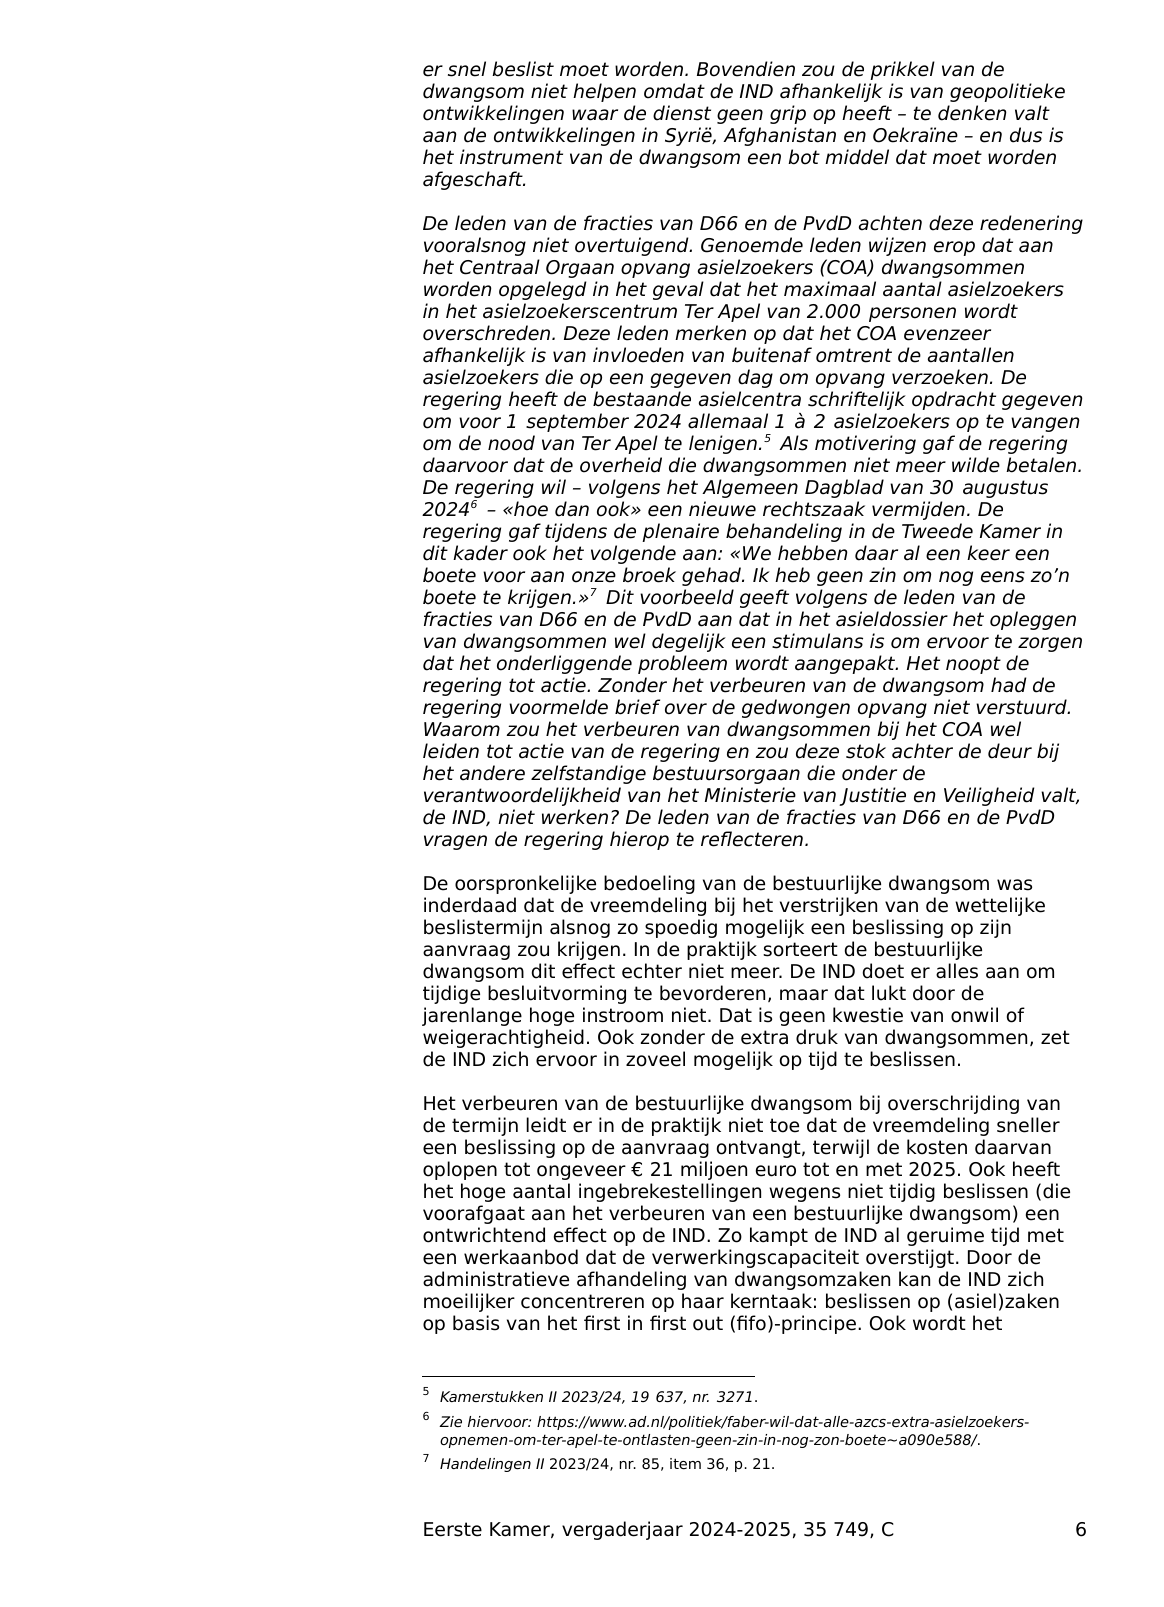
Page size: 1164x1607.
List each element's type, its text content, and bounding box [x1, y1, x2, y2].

text Kamerstukken II 2023/24, 19 637, nr. 3271. [422, 1385, 1087, 1407]
text De oorspronkelijke bedoeling van de bestuurlijke dwangsom was inderdaad dat de vreemdeling bij het verstrijken van de wettelijke beslistermijn alsnog zo spoedig mogelijk een beslissing op zijn aanvraag zou krijgen. In de praktijk sorteert de bestuurlijke dwangsom dit effect echter niet meer. De IND doet er alles aan om tijdige besluitvorming te bevorderen, maar dat lukt door de jarenlange hoge instroom niet. Dat is geen kwestie van onwil of weigerachtigheid. Ook zonder de extra druk van dwangsommen, zet de IND zich ervoor in zoveel mogelijk op tijd te beslissen. [422, 873, 1087, 1071]
text Het verbeuren van de bestuurlijke dwangsom bij overschrijding van de termijn leidt er in de praktijk niet toe dat de vreemdeling sneller een beslissing op de aanvraag ontvangt, terwijl de kosten daarvan oplopen tot ongeveer € 21 miljoen euro tot en met 2025. Ook heeft het hoge aantal ingebrekestellingen wegens niet tijdig beslissen (die voorafgaat aan het verbeuren van een bestuurlijke dwangsom) een ontwrichtend effect op de IND. Zo kampt de IND al geruime tijd met een werkaanbod dat de verwerkingscapaciteit overstijgt. Door de administratieve afhandeling van dwangsomzaken kan de IND zich moeilijker concentreren op haar kerntaak: beslissen op (asiel)zaken op basis van het first in first out (fifo)-principe. Ook wordt het [422, 1093, 1087, 1334]
text Zie hiervoor: https://www.ad.nl/politiek/faber-wil-dat-alle-azcs-extra-asielzoekers-opnemen-om-ter-apel-te-ontlasten-geen-zin-in-nog-zon-boete~a090e588/. [422, 1410, 1087, 1449]
text Handelingen II 2023/24, nr. 85, item 36, p. 21. [422, 1452, 1087, 1474]
text De leden van de fracties van D66 en de PvdD achten deze redenering vooralsnog niet overtuigend. Genoemde leden wijzen erop dat aan het Centraal Orgaan opvang asielzoekers (COA) dwangsommen worden opgelegd in het geval dat het maximaal aantal asielzoekers in het asielzoekerscentrum Ter Apel van 2.000 personen wordt overschreden. Deze leden merken op dat het COA evenzeer afhankelijk is van invloeden van buitenaf omtrent de aantallen asielzoekers die op een gegeven dag om opvang verzoeken. De regering heeft de bestaande asielcentra schriftelijk opdracht gegeven om voor 1 september 2024 allemaal 1 à 2 asielzoekers op te vangen om de nood van Ter Apel te lenigen. Als motivering gaf de regering daarvoor dat de overheid die dwangsommen niet meer wilde betalen. De regering wil – volgens het Algemeen Dagblad van 30 augustus 2024 – «hoe dan ook» een nieuwe rechtszaak vermijden. De regering gaf tijdens de plenaire behandeling in de Tweede Kamer in dit kader ook het volgende aan: «We hebben daar al een keer een boete voor aan onze broek gehad. Ik heb geen zin om nog eens zo’n boete te krijgen.» Dit voorbeeld geeft volgens de leden van de fracties van D66 en de PvdD aan dat in het asieldossier het opleggen van dwangsommen wel degelijk een stimulans is om ervoor te zorgen dat het onderliggende probleem wordt aangepakt. Het noopt de regering tot actie. Zonder het verbeuren van de dwangsom had de regering voormelde brief over de gedwongen opvang niet verstuurd. Waarom zou het verbeuren van dwangsommen bij het COA wel leiden tot actie van de regering en zou deze stok achter de deur bij het andere zelfstandige bestuursorgaan die onder de verantwoordelijkheid van het Ministerie van Justitie en Veiligheid valt, de IND, niet werken? De leden van de fracties van D66 en de PvdD vragen de regering hierop te reflecteren. [422, 213, 1087, 851]
text er snel beslist moet worden. Bovendien zou de prikkel van de dwangsom niet helpen omdat de IND afhankelijk is van geopolitieke ontwikkelingen waar de dienst geen grip op heeft – te denken valt aan de ontwikkelingen in Syrië, Afghanistan en Oekraïne – en dus is het instrument van de dwangsom een bot middel dat moet worden afgeschaft. [422, 59, 1087, 191]
